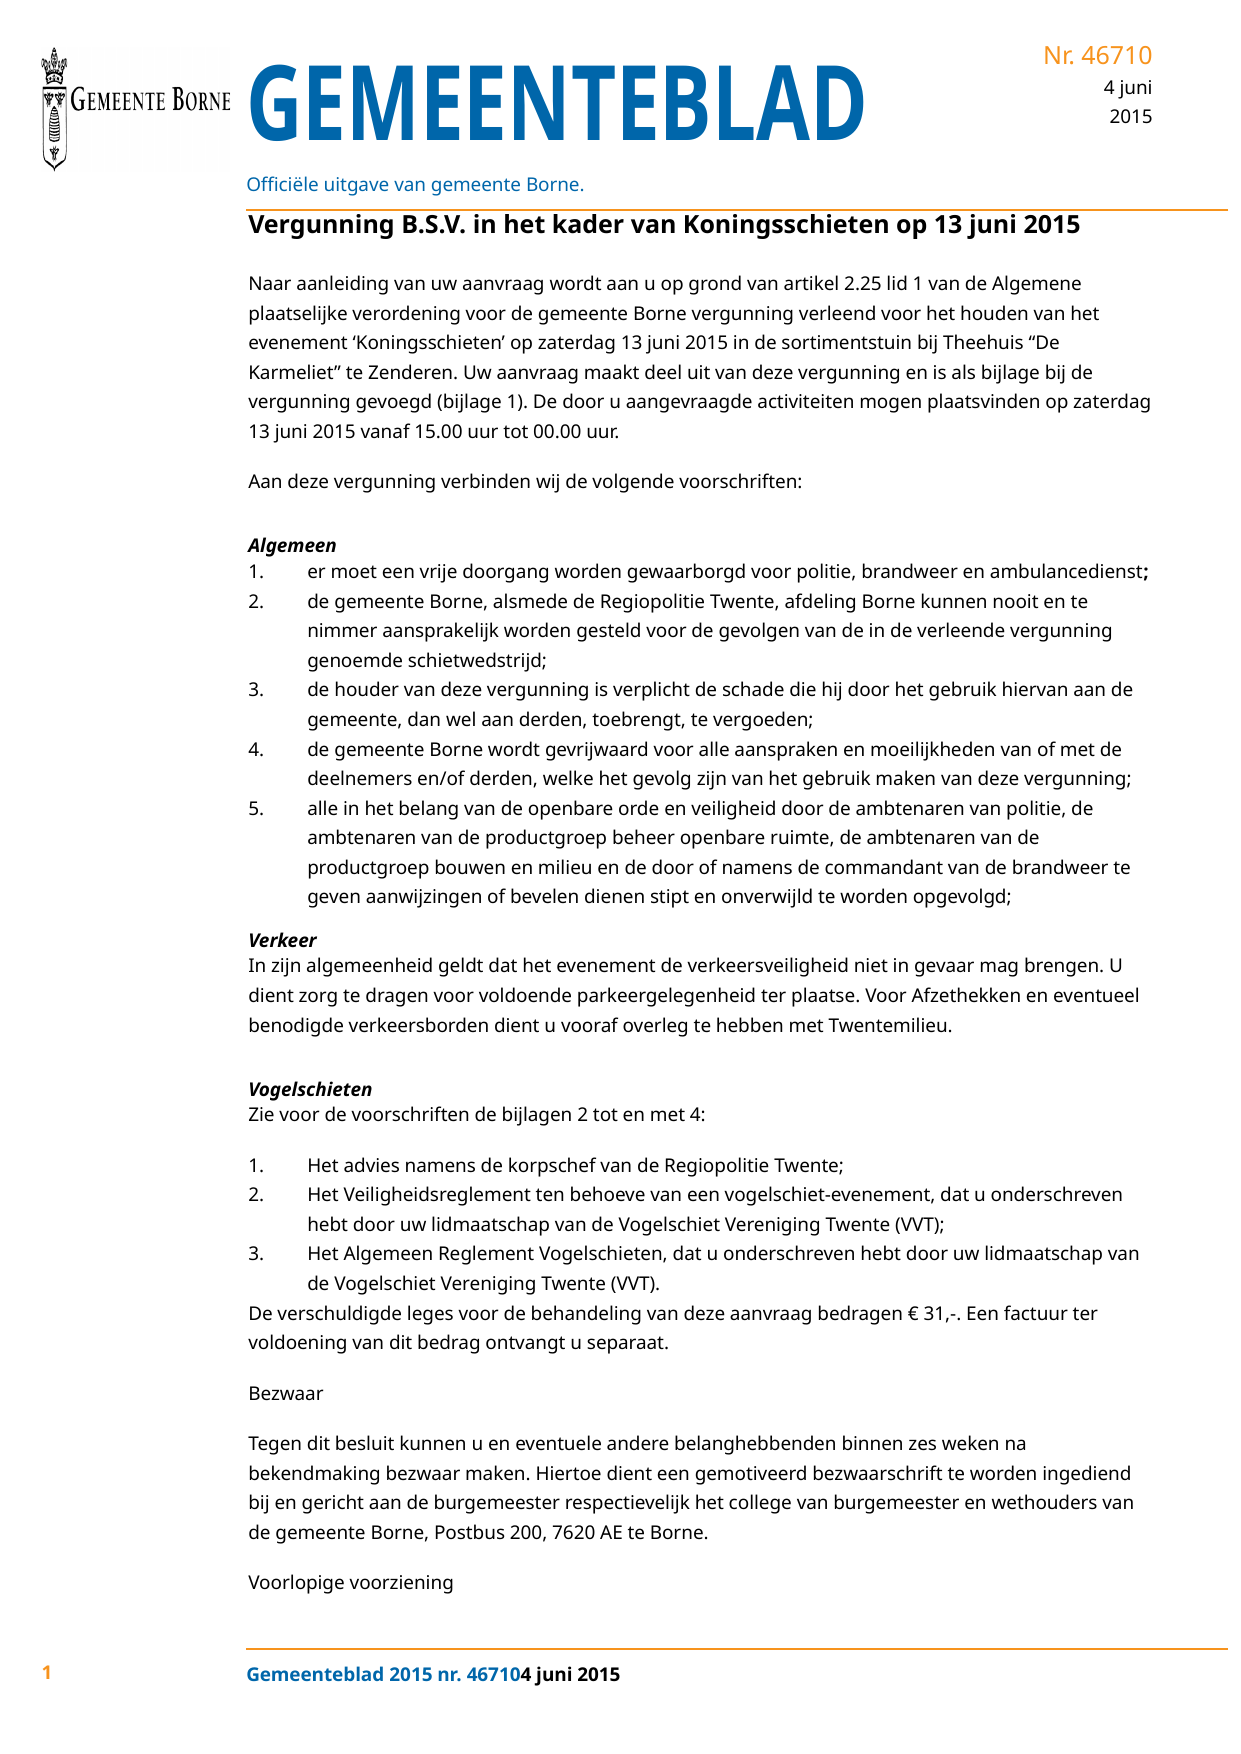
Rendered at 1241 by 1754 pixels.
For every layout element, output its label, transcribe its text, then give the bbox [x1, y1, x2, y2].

list de gemeente Borne, alsmede de Regiopolitie Twente, afdeling Borne kunnen nooit en te nimmer aansprakelijk worden gesteld voor de gevolgen van de in de verleende vergunning genoemde schietwedstrijd; [248, 588, 1152, 673]
text Vogelschieten [248, 1076, 1152, 1101]
text Tegen dit besluit kunnen u en eventuele andere belanghebbenden binnen zes weken na bekendmaking bezwaar maken. Hiertoe dient een gemotiveerd bezwaarschrift te worden ingediend bij en gericht aan de burgemeester respectievelijk het college van burgemeester en wethouders van de gemeente Borne, Postbus 200, 7620 AE te Borne. [248, 1430, 1152, 1545]
text Algemeen [248, 533, 1152, 558]
text Vergunning B.S.V. in het kader van Koningsschieten op 13 juni 2015 [248, 211, 1152, 241]
list Het Algemeen Reglement Vogelschieten, dat u onderschreven hebt door uw lidmaatschap van de Vogelschiet Vereniging Twente (VVT). [248, 1241, 1152, 1296]
list er moet een vrije doorgang worden gewaarborgd voor politie, brandweer en ambulancedienst; [248, 558, 1152, 584]
list de houder van deze vergunning is verplicht de schade die hij door het gebruik hiervan aan de gemeente, dan wel aan derden, toebrengt, te vergoeden; [248, 677, 1152, 732]
list Het Veiligheidsreglement ten behoeve van een vogelschiet-evenement, dat u onderschreven hebt door uw lidmaatschap van de Vogelschiet Vereniging Twente (VVT); [248, 1181, 1152, 1237]
list alle in het belang van de openbare orde en veiligheid door de ambtenaren van politie, de ambtenaren van de productgroep beheer openbare ruimte, de ambtenaren van de productgroep bouwen en milieu en de door of namens de commandant van de brandweer te geven aanwijzingen of bevelen dienen stipt en onverwijld te worden opgevolgd; [248, 795, 1152, 909]
text Zie voor de voorschriften de bijlagen 2 tot en met 4: [248, 1101, 1152, 1127]
text Verkeer [248, 927, 1152, 953]
text De verschuldigde leges voor de behandeling van deze aanvraag bedragen € 31,-. Een factuur ter voldoening van dit bedrag ontvangt u separaat. [248, 1300, 1152, 1355]
text In zijn algemeenheid geldt dat het evenement de verkeersveiligheid niet in gevaar mag brengen. U dient zorg te dragen voor voldoende parkeergelegenheid ter plaatse. Voor Afzethekken en eventueel benodigde verkeersborden dient u vooraf overleg te hebben met Twentemilieu. [248, 953, 1152, 1037]
text Aan deze vergunning verbinden wij de volgende voorschriften: [248, 469, 1152, 494]
picture [41, 47, 231, 172]
text Naar aanleiding van uw aanvraag wordt aan u op grond van artikel 2.25 lid 1 van de Algemene plaatselijke verordening voor de gemeente Borne vergunning verleend voor het houden van het evenement ‘Koningsschieten’ op zaterdag 13 juni 2015 in de sortimentstuin bij Theehuis “De Karmeliet” te Zenderen. Uw aanvraag maakt deel uit van deze vergunning en is als bijlage bij de vergunning gevoegd (bijlage 1). De door u aangevraagde activiteiten mogen plaatsvinden op zaterdag 13 juni 2015 vanaf 15.00 uur tot 00.00 uur. [248, 270, 1152, 444]
list Het advies namens de korpschef van de Regiopolitie Twente; [248, 1152, 1152, 1178]
text Bezwaar [248, 1380, 1152, 1406]
list de gemeente Borne wordt gevrijwaard voor alle aanspraken en moeilijkheden van of met de deelnemers en/of derden, welke het gevolg zijn van het gebruik maken van deze vergunning; [248, 736, 1152, 791]
text Voorlopige voorziening [248, 1569, 1152, 1595]
